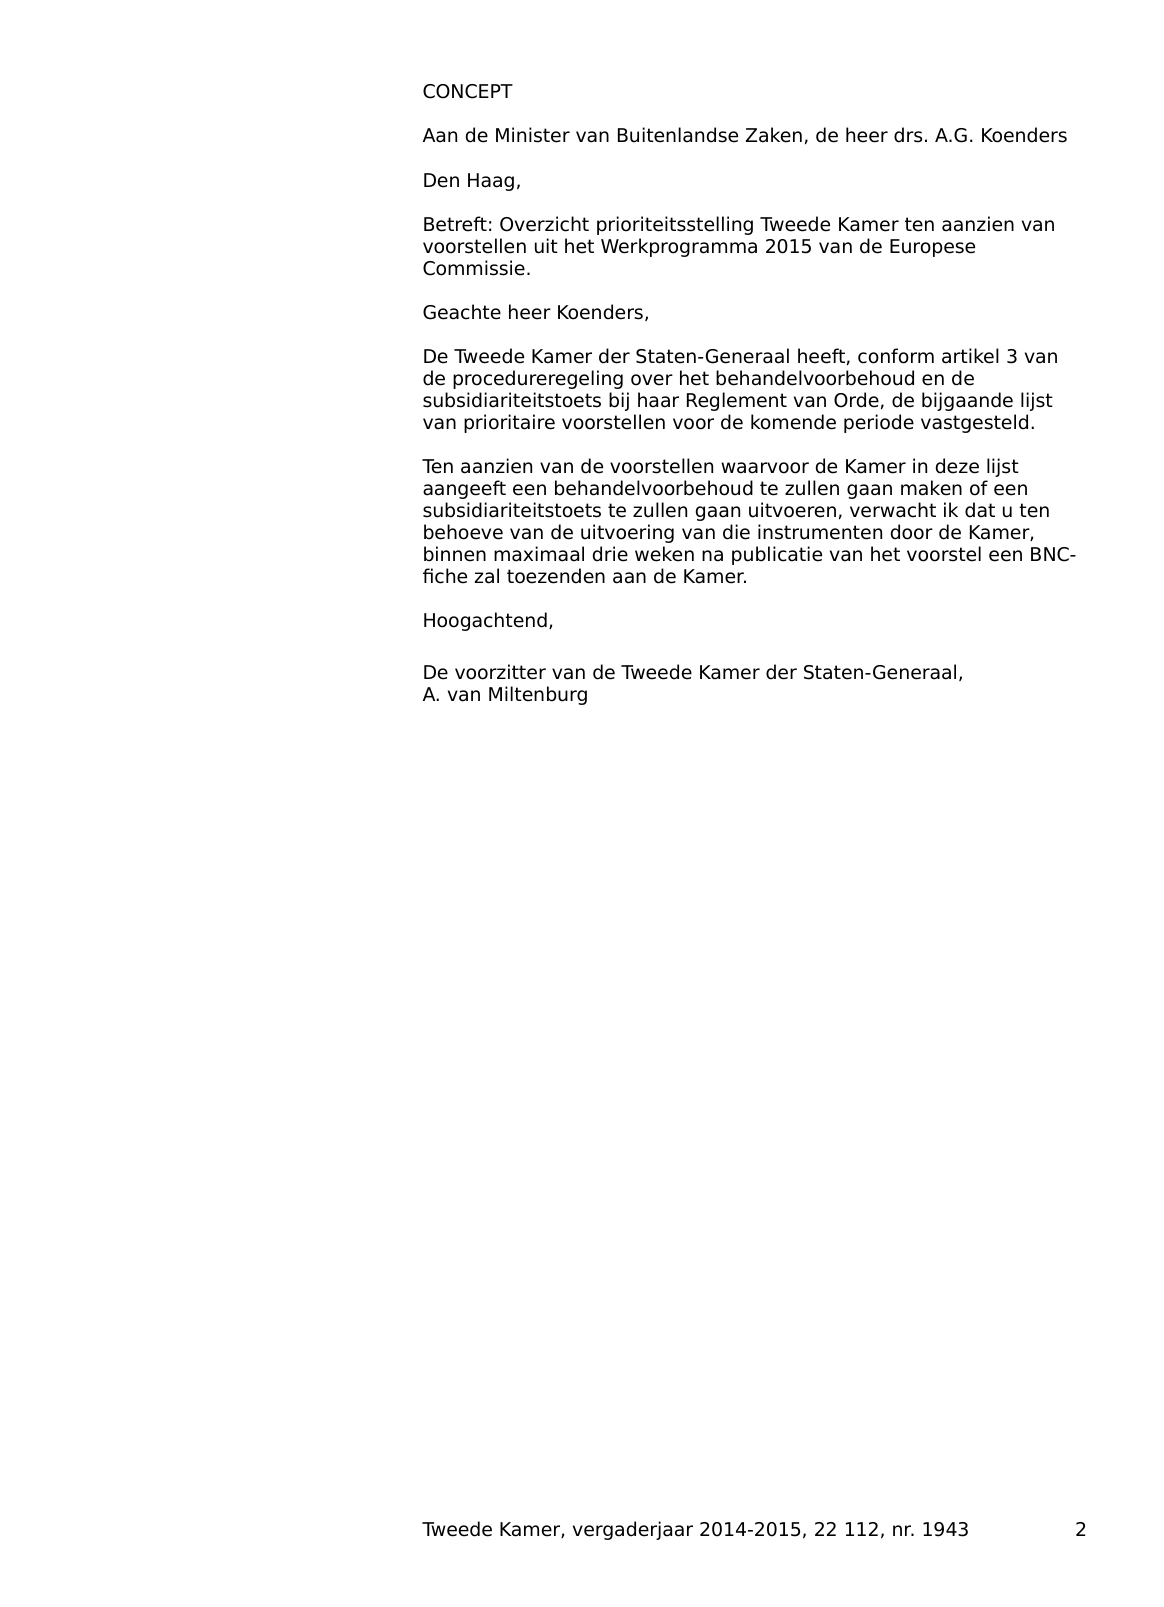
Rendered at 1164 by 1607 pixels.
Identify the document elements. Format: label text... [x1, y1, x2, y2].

text Betreft: Overzicht prioriteitsstelling Tweede Kamer ten aanzien van voorstellen uit het Werkprogramma 2015 van de Europese Commissie. [422, 214, 1087, 280]
text Aan de Minister van Buitenlandse Zaken, de heer drs. A.G. Koenders [422, 125, 1087, 147]
text Ten aanzien van de voorstellen waarvoor de Kamer in deze lijst aangeeft een behandelvoorbehoud te zullen gaan maken of een subsidiariteitstoets te zullen gaan uitvoeren, verwacht ik dat u ten behoeve van de uitvoering van die instrumenten door de Kamer, binnen maximaal drie weken na publicatie van het voorstel een BNC-fiche zal toezenden aan de Kamer. [422, 456, 1087, 588]
text De Tweede Kamer der Staten-Generaal heeft, conform artikel 3 van de procedureregeling over het behandelvoorbehoud en de subsidiariteitstoets bij haar Reglement van Orde, de bijgaande lijst van prioritaire voorstellen voor de komende periode vastgesteld. [422, 346, 1087, 434]
text Hoogachtend, [422, 610, 1087, 632]
text CONCEPT [422, 81, 1087, 103]
text Geachte heer Koenders, [422, 302, 1087, 324]
text De voorzitter van de Tweede Kamer der Staten-Generaal, A. van Miltenburg [422, 662, 1087, 706]
text Den Haag, [422, 169, 1087, 192]
